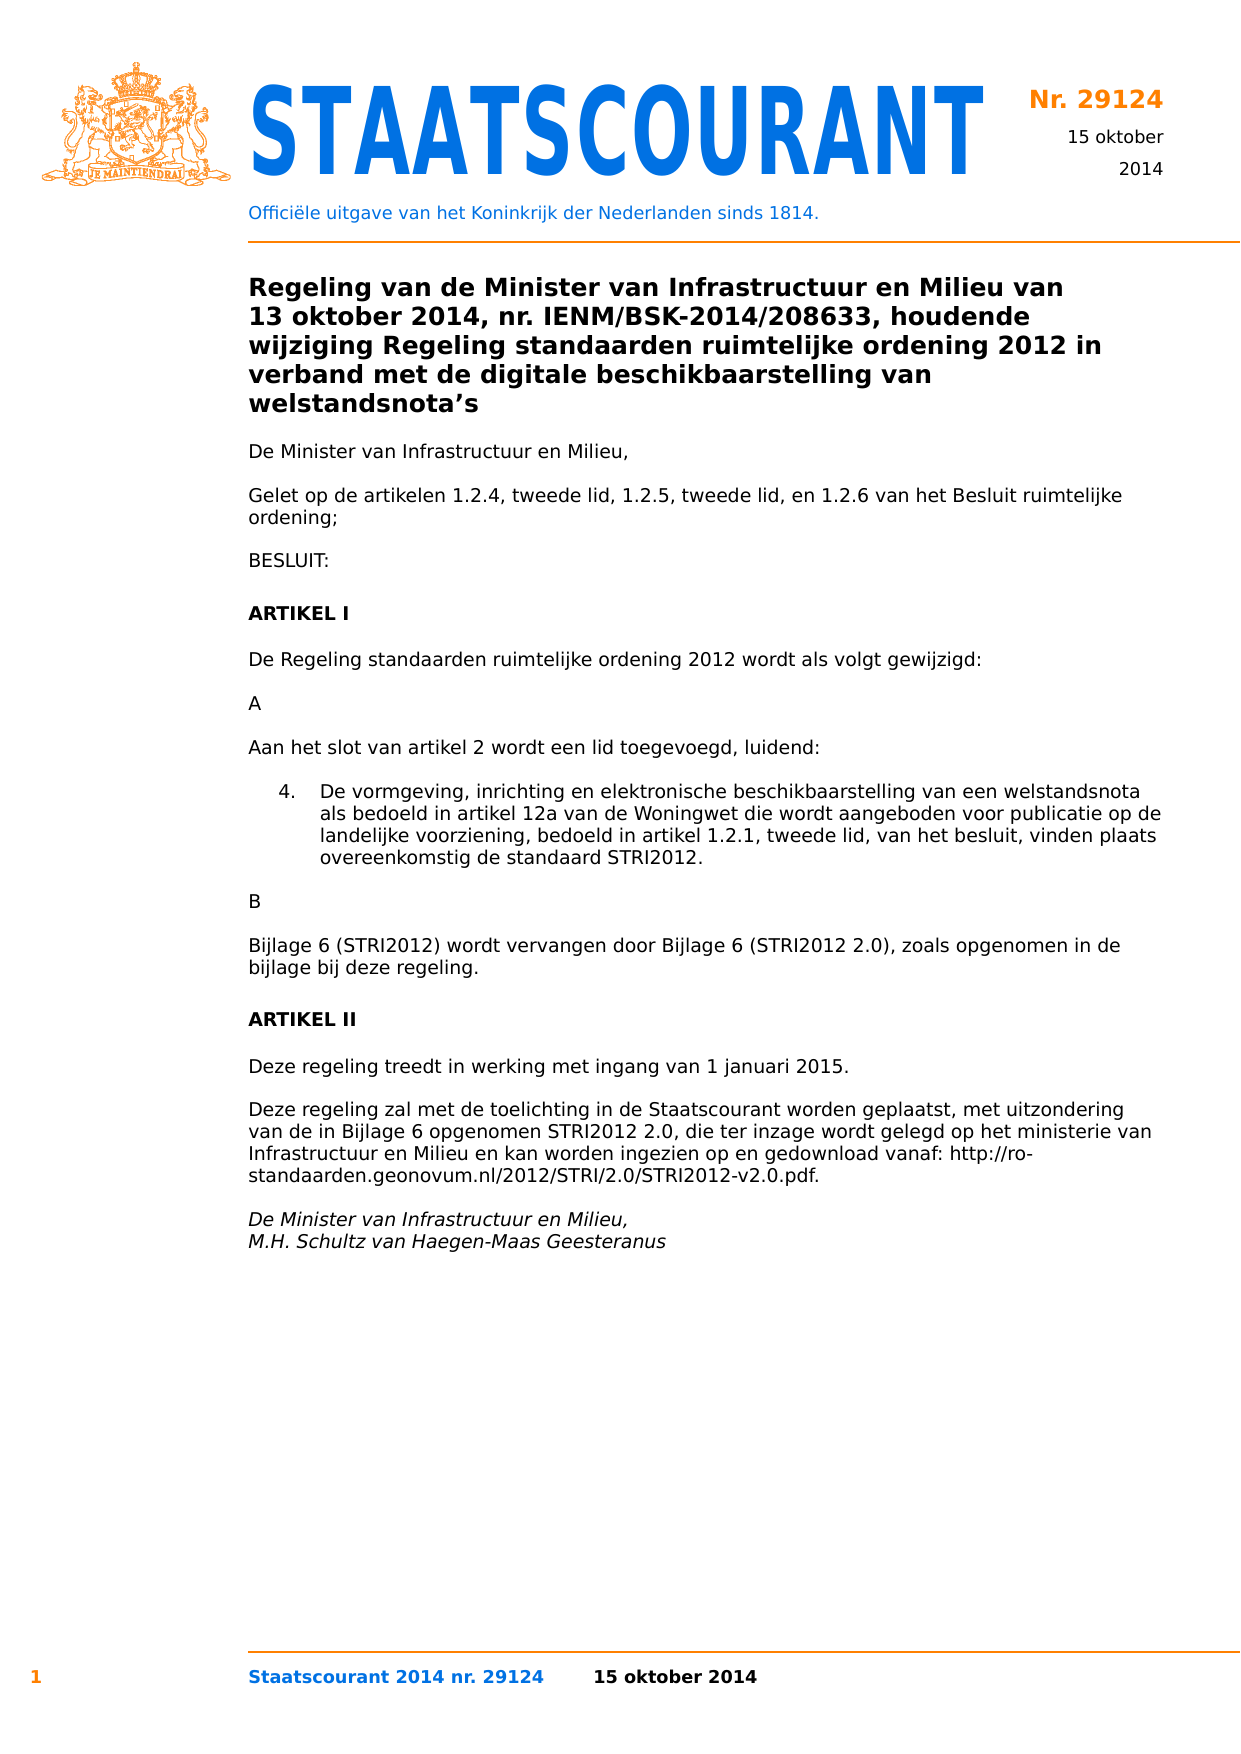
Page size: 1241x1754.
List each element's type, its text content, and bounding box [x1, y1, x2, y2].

table_header [25, 62, 248, 241]
table_cell Officiële uitgave van het Koninkrijk der Nederlanden sinds 1814. [248, 203, 1240, 241]
subtitle Regeling van de Minister van Infrastructuur en Milieu van 13 oktober 2014, nr. IENM/BSK-2014/208633, houdende wijziging Regeling standaarden ruimtelijke ordening 2012 in verband met de digitale beschikbaarstelling van welstandsnota’s [248, 273, 1163, 419]
subtitle ARTIKEL I [248, 602, 1163, 624]
table_cell 15 oktober [998, 121, 1240, 153]
table_header Nr. 29124 [998, 62, 1240, 121]
text De Minister van Infrastructuur en Milieu, [248, 441, 1163, 463]
text Aan het slot van artikel 2 wordt een lid toegevoegd, luidend: [248, 737, 1163, 759]
picture [41, 62, 231, 186]
text Bijlage 6 (STRI2012) wordt vervangen door Bijlage 6 (STRI2012 2.0), zoals opgenomen in de bijlage bij deze regeling. [248, 934, 1163, 978]
text De Minister van Infrastructuur en Milieu, M.H. Schultz van Haegen-Maas Geesteranus [248, 1209, 1163, 1253]
text Deze regeling treedt in werking met ingang van 1 januari 2015. [248, 1056, 1163, 1077]
text 4. De vormgeving, inrichting en elektronische beschikbaarstelling van een welstandsnota als bedoeld in artikel 12a van de Woningwet die wordt aangeboden voor publicatie op de landelijke voorziening, bedoeld in artikel 1.2.1, tweede lid, van het besluit, vinden plaats overeenkomstig de standaard STRI2012. [278, 781, 1163, 869]
text B [248, 891, 1163, 913]
subtitle ARTIKEL II [248, 1008, 1163, 1031]
table_cell 2014 [998, 153, 1240, 203]
text De Regeling standaarden ruimtelijke ordening 2012 wordt als volgt gewijzigd: [248, 649, 1163, 671]
text Deze regeling zal met de toelichting in de Staatscourant worden geplaatst, met uitzondering van de in Bijlage 6 opgenomen STRI2012 2.0, die ter inzage wordt gelegd op het ministerie van Infrastructuur en Milieu en kan worden ingezien op en gedownload vanaf: http://ro-standaarden.geonovum.nl/2012/STRI/2.0/STRI2012-v2.0.pdf. [248, 1099, 1163, 1187]
text Gelet op de artikelen 1.2.4, tweede lid, 1.2.5, tweede lid, en 1.2.6 van het Besluit ruimtelijke ordening; [248, 484, 1163, 528]
text BESLUIT: [248, 550, 1163, 572]
table_header STAATSCOURANT [248, 62, 998, 203]
text A [248, 693, 1163, 715]
